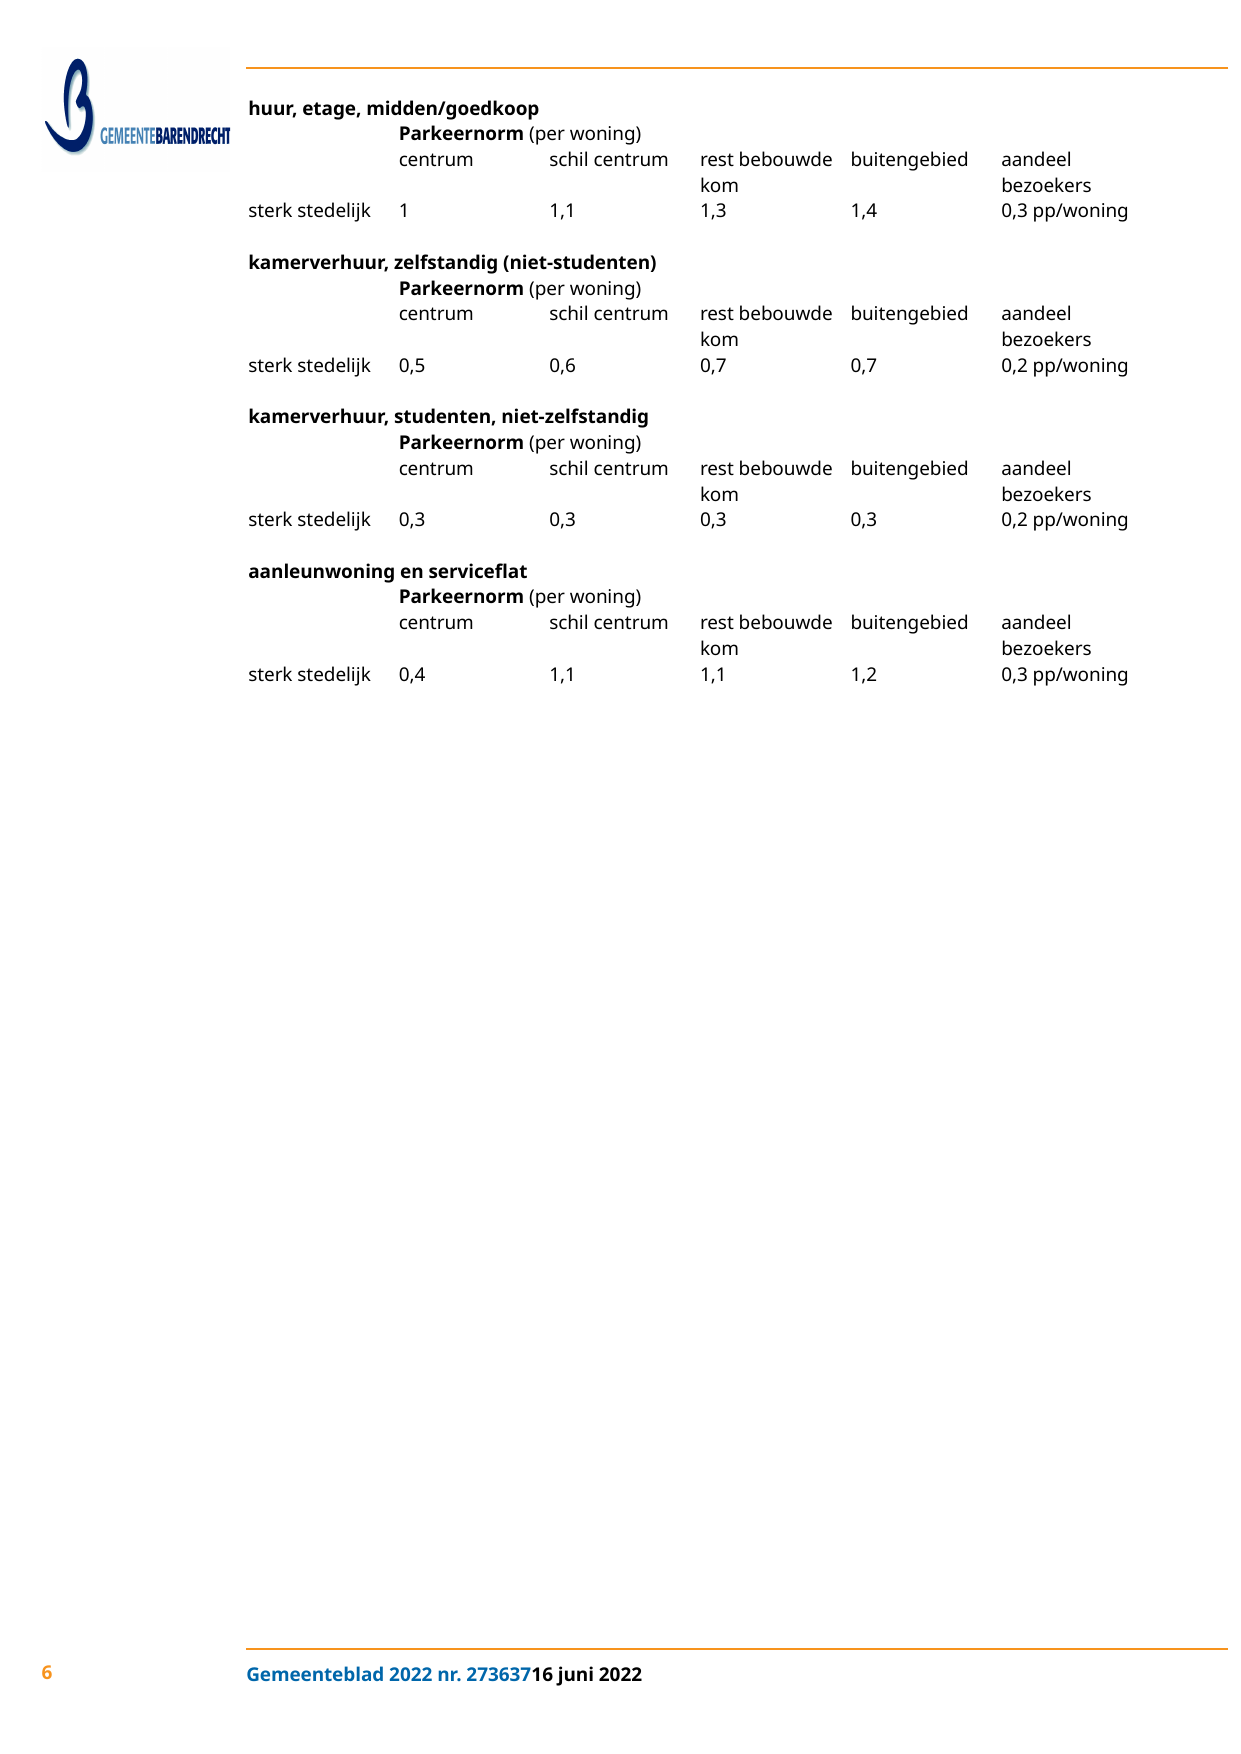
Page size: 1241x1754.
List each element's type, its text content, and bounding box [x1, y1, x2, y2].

table_cell [549, 532, 700, 558]
table_cell [1001, 224, 1152, 249]
table_cell [248, 121, 398, 198]
table_cell sterk stedelijk [248, 661, 398, 687]
table_cell [248, 429, 398, 506]
table_cell [399, 224, 549, 249]
table_cell [850, 378, 1001, 403]
table_cell [1001, 378, 1152, 403]
table_cell 0,2 pp/woning [1001, 506, 1152, 532]
table_cell 0,7 [850, 352, 1001, 378]
table_cell bezoekers [1001, 481, 1152, 506]
table_cell [399, 378, 549, 403]
table_cell buitengebied [850, 301, 1001, 352]
table_cell kom [700, 481, 850, 506]
table_cell [850, 224, 1001, 249]
table_cell bezoekers [1001, 172, 1152, 198]
table_cell 0,3 pp/woning [1001, 198, 1152, 223]
table_cell 1,1 [549, 661, 700, 687]
table_cell 0,3 [399, 506, 549, 532]
table_cell buitengebied [850, 455, 1001, 506]
table_cell [248, 224, 398, 249]
table_cell bezoekers [1001, 326, 1152, 352]
table_cell 1 [399, 198, 549, 223]
table_cell Parkeernorm (per woning) [399, 275, 1152, 301]
table_cell sterk stedelijk [248, 506, 398, 532]
table_cell kom [700, 326, 850, 352]
table_cell 0,4 [399, 661, 549, 687]
table_cell aandeel [1001, 609, 1152, 635]
table_cell 0,5 [399, 352, 549, 378]
table_cell centrum [399, 301, 549, 352]
table_cell Parkeernorm (per woning) [399, 121, 1152, 146]
table_cell schil centrum [549, 301, 700, 352]
table_cell kom [700, 635, 850, 661]
table_cell buitengebied [850, 146, 1001, 198]
table_cell 0,3 pp/woning [1001, 661, 1152, 687]
table_cell centrum [399, 609, 549, 661]
table_cell [700, 532, 850, 558]
table_cell 0,3 [700, 506, 850, 532]
table_cell rest bebouwde [700, 146, 850, 172]
table_cell 1,1 [700, 661, 850, 687]
table_cell 1,2 [850, 661, 1001, 687]
table_cell aanleunwoning en serviceflat [248, 558, 1152, 584]
table_cell [248, 584, 398, 661]
table_cell aandeel [1001, 455, 1152, 481]
table_cell centrum [399, 146, 549, 198]
table_cell kamerverhuur, studenten, niet-zelfstandig [248, 404, 1152, 429]
table_cell sterk stedelijk [248, 352, 398, 378]
table_cell buitengebied [850, 609, 1001, 661]
table_cell 0,6 [549, 352, 700, 378]
table_cell 1,1 [549, 198, 700, 223]
table_cell Parkeernorm (per woning) [399, 584, 1152, 609]
table_cell rest bebouwde [700, 609, 850, 635]
table_cell aandeel [1001, 301, 1152, 326]
table_cell 0,3 [850, 506, 1001, 532]
table_cell kamerverhuur, zelfstandig (niet-studenten) [248, 249, 1152, 275]
table_cell [248, 275, 398, 352]
table_cell centrum [399, 455, 549, 506]
table_cell [1001, 532, 1152, 558]
table_cell schil centrum [549, 609, 700, 661]
table_cell Parkeernorm (per woning) [399, 429, 1152, 455]
table_cell [700, 378, 850, 403]
table_cell [549, 224, 700, 249]
table_cell schil centrum [549, 146, 700, 198]
table_cell 1,4 [850, 198, 1001, 223]
table_cell [549, 378, 700, 403]
table_cell [248, 532, 398, 558]
table_cell 1,3 [700, 198, 850, 223]
table_cell [850, 532, 1001, 558]
table_cell kom [700, 172, 850, 198]
table_cell [700, 224, 850, 249]
table_cell rest bebouwde [700, 301, 850, 326]
table_cell rest bebouwde [700, 455, 850, 481]
table_cell [248, 378, 398, 403]
table_cell 0,3 [549, 506, 700, 532]
picture [41, 47, 231, 172]
table_cell bezoekers [1001, 635, 1152, 661]
table_cell [399, 532, 549, 558]
table_cell huur, etage, midden/goedkoop [248, 95, 1152, 121]
table_cell 0,2 pp/woning [1001, 352, 1152, 378]
table_cell schil centrum [549, 455, 700, 506]
table_cell 0,7 [700, 352, 850, 378]
table_cell sterk stedelijk [248, 198, 398, 223]
table_cell aandeel [1001, 146, 1152, 172]
